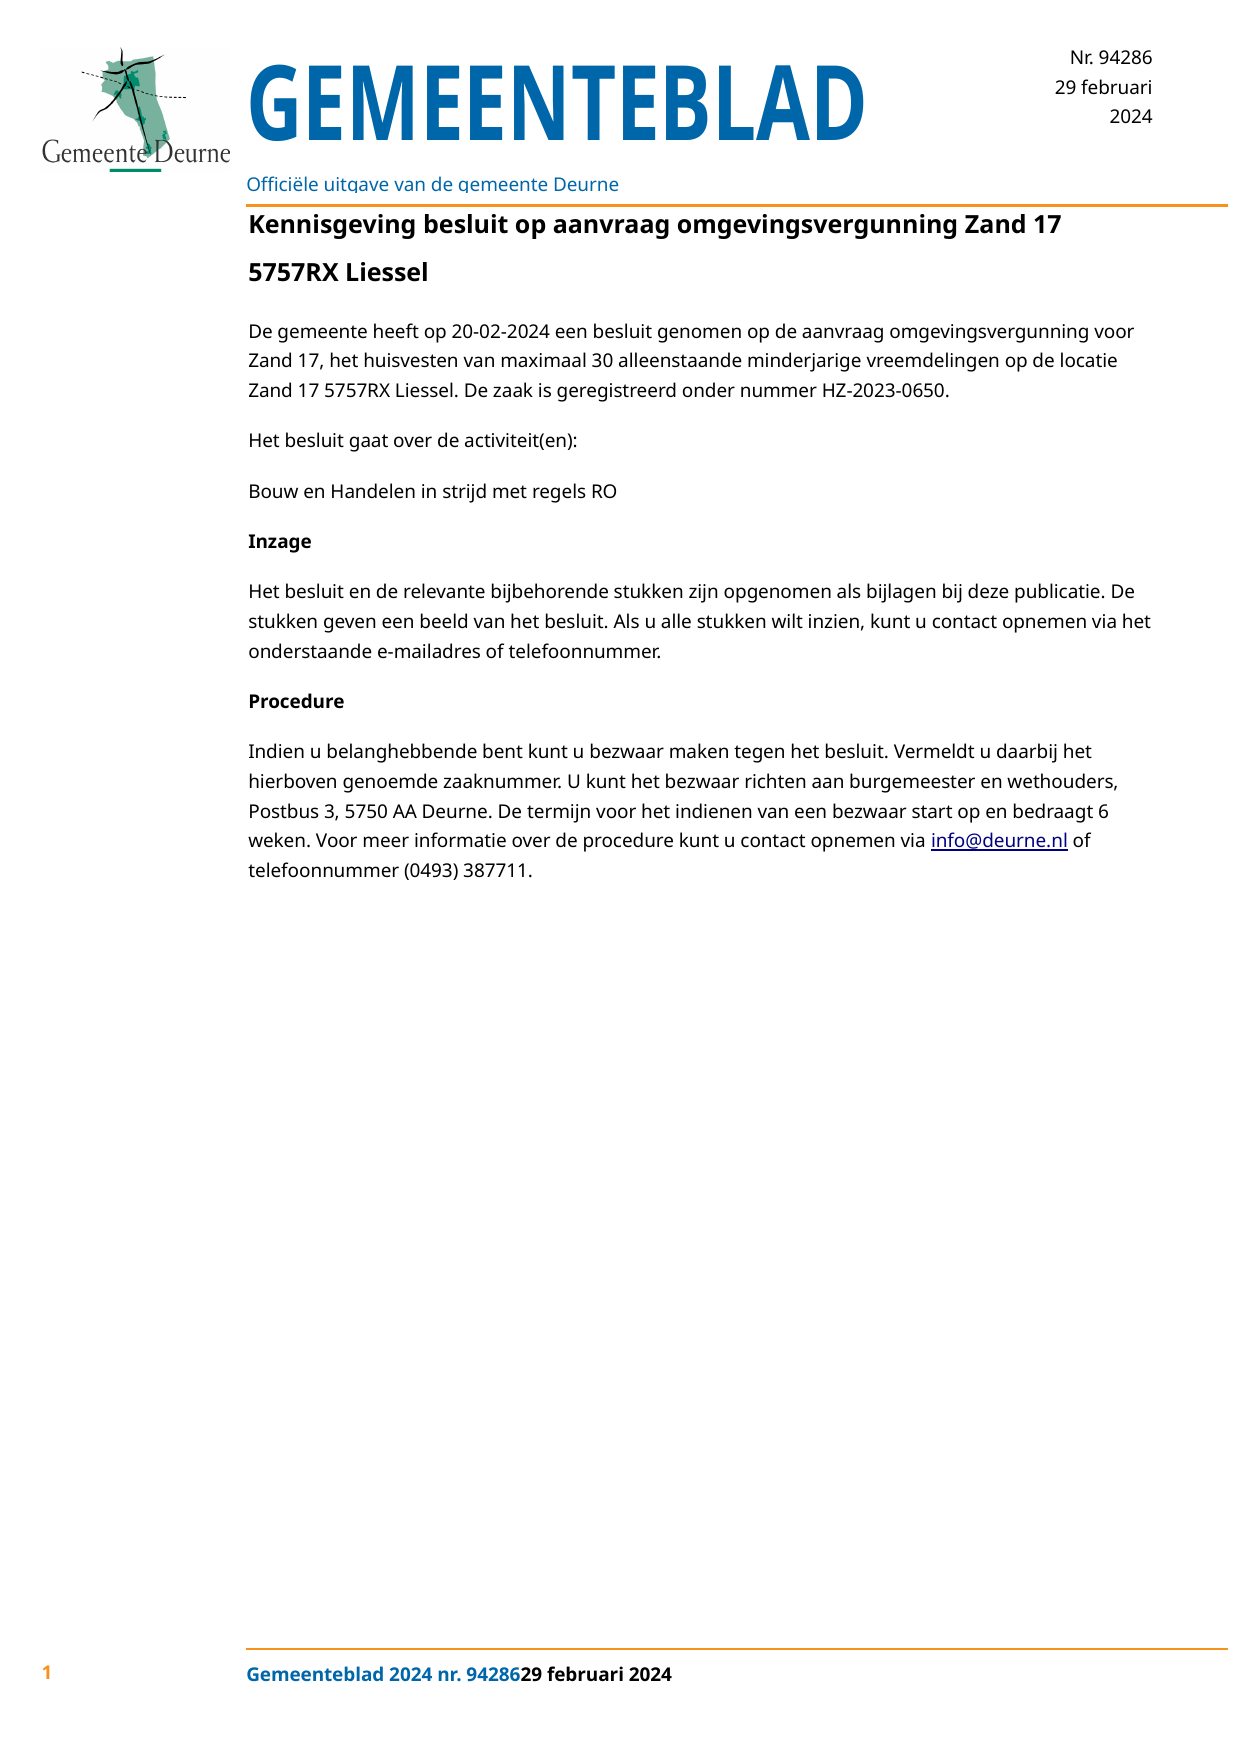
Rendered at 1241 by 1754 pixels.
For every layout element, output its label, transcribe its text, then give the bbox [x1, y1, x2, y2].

text Bouw en Handelen in strijd met regels RO [248, 478, 1152, 504]
text Procedure [248, 688, 1152, 714]
text Het besluit gaat over de activiteit(en): [248, 427, 1152, 453]
text Indien u belanghebbende bent kunt u bezwaar maken tegen het besluit. Vermeldt u daarbij het hierboven genoemde zaaknummer. U kunt het bezwaar richten aan burgemeester en wethouders, Postbus 3, 5750 AA Deurne. De termijn voor het indienen van een bezwaar start op en bedraagt 6 weken. Voor meer informatie over de procedure kunt u contact opnemen via info@deurne.nl of telefoonnummer (0493) 387711. [248, 739, 1152, 883]
picture [41, 47, 231, 172]
text Inzage [248, 528, 1152, 554]
text Kennisgeving besluit op aanvraag omgevingsvergunning Zand 17 5757RX Liessel [248, 207, 1152, 288]
text De gemeente heeft op 20-02-2024 een besluit genomen op de aanvraag omgevingsvergunning voor Zand 17, het huisvesten van maximaal 30 alleenstaande minderjarige vreemdelingen op de locatie Zand 17 5757RX Liessel. De zaak is geregistreerd onder nummer HZ-2023-0650. [248, 318, 1152, 403]
text Het besluit en de relevante bijbehorende stukken zijn opgenomen als bijlagen bij deze publicatie. De stukken geven een beeld van het besluit. Als u alle stukken wilt inzien, kunt u contact opnemen via het onderstaande e-mailadres of telefoonnummer. [248, 579, 1152, 664]
